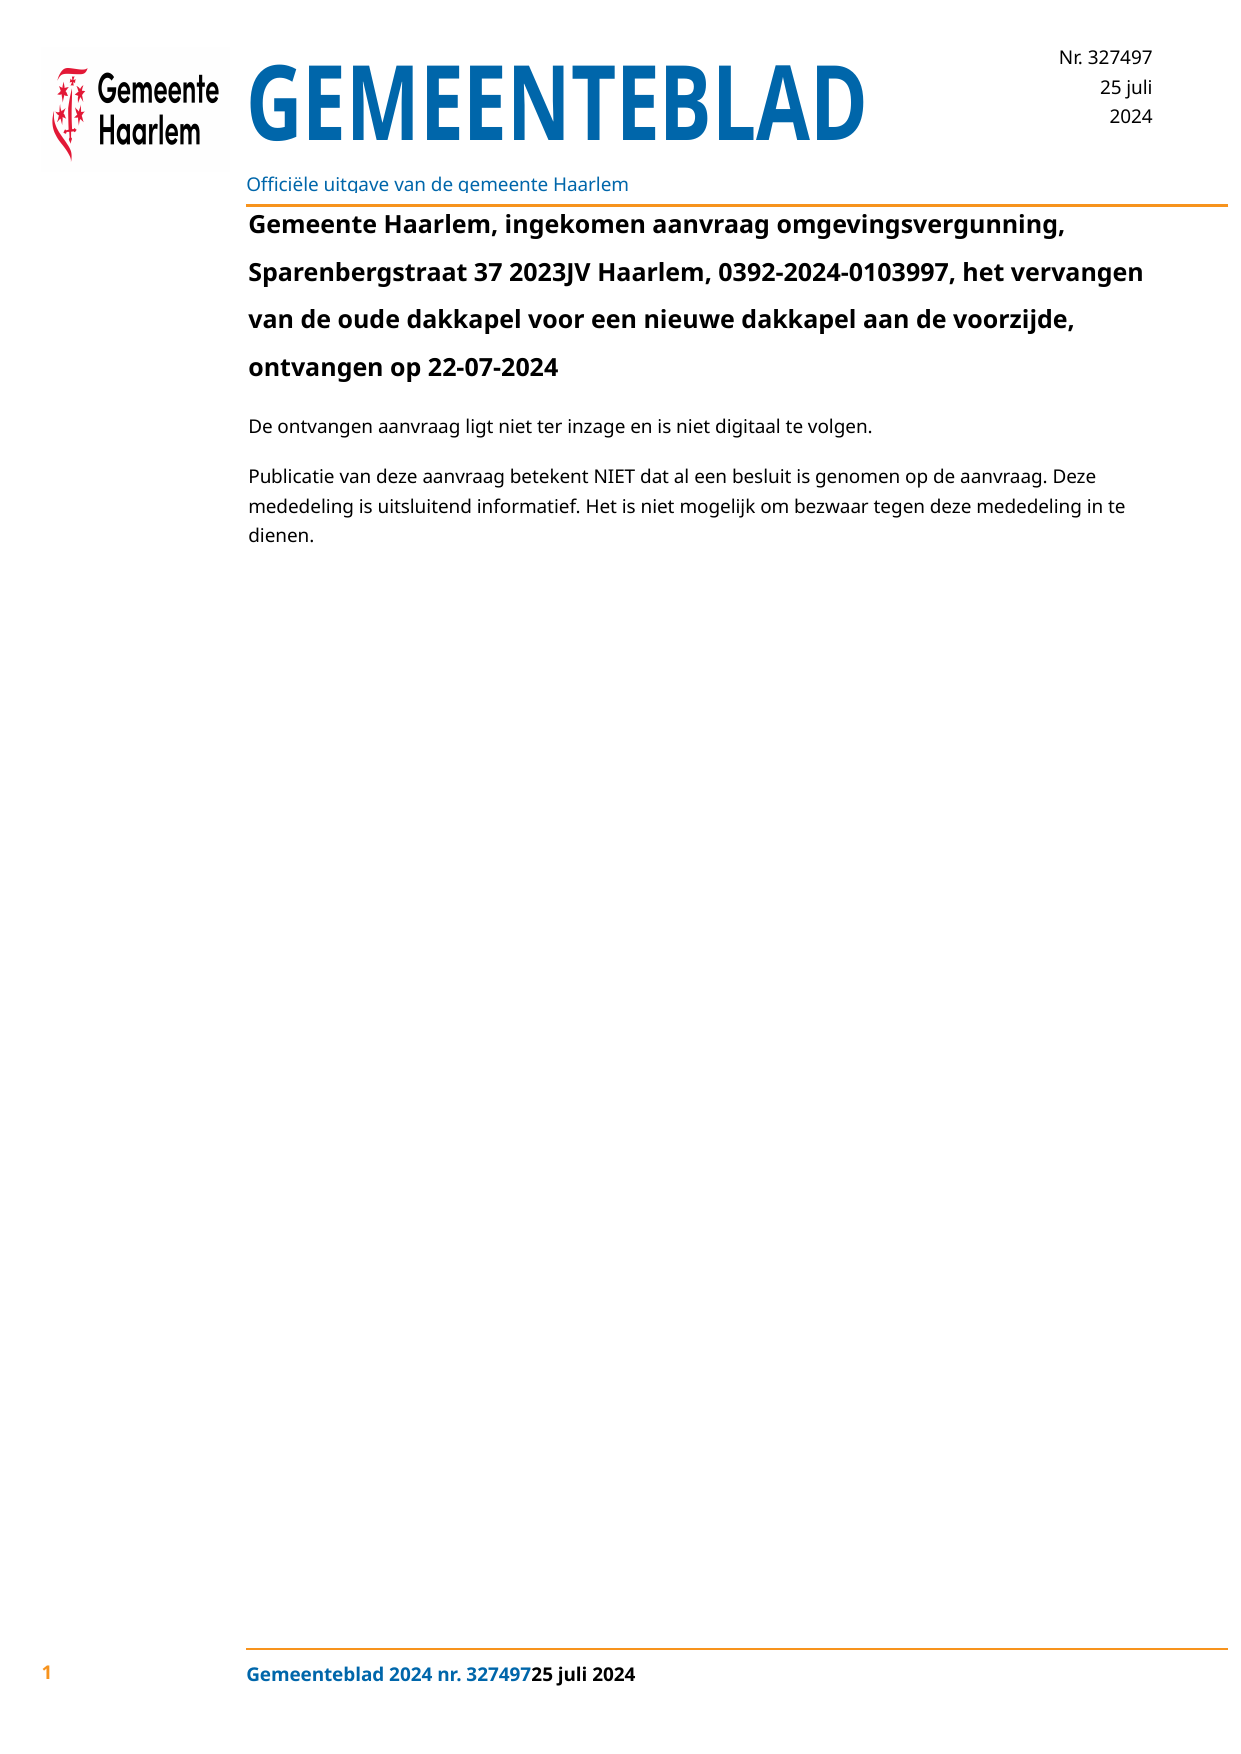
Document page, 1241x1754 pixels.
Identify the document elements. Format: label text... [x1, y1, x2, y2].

picture [41, 47, 231, 172]
text Publicatie van deze aanvraag betekent NIET dat al een besluit is genomen op de aanvraag. Deze mededeling is uitsluitend informatief. Het is niet mogelijk om bezwaar tegen deze mededeling in te dienen. [248, 463, 1152, 548]
text De ontvangen aanvraag ligt niet ter inzage en is niet digitaal te volgen. [248, 413, 1152, 439]
text Gemeente Haarlem, ingekomen aanvraag omgevingsvergunning, Sparenbergstraat 37 2023JV Haarlem, 0392-2024-0103997, het vervangen van de oude dakkapel voor een nieuwe dakkapel aan de voorzijde, ontvangen op 22-07-2024 [248, 207, 1152, 384]
